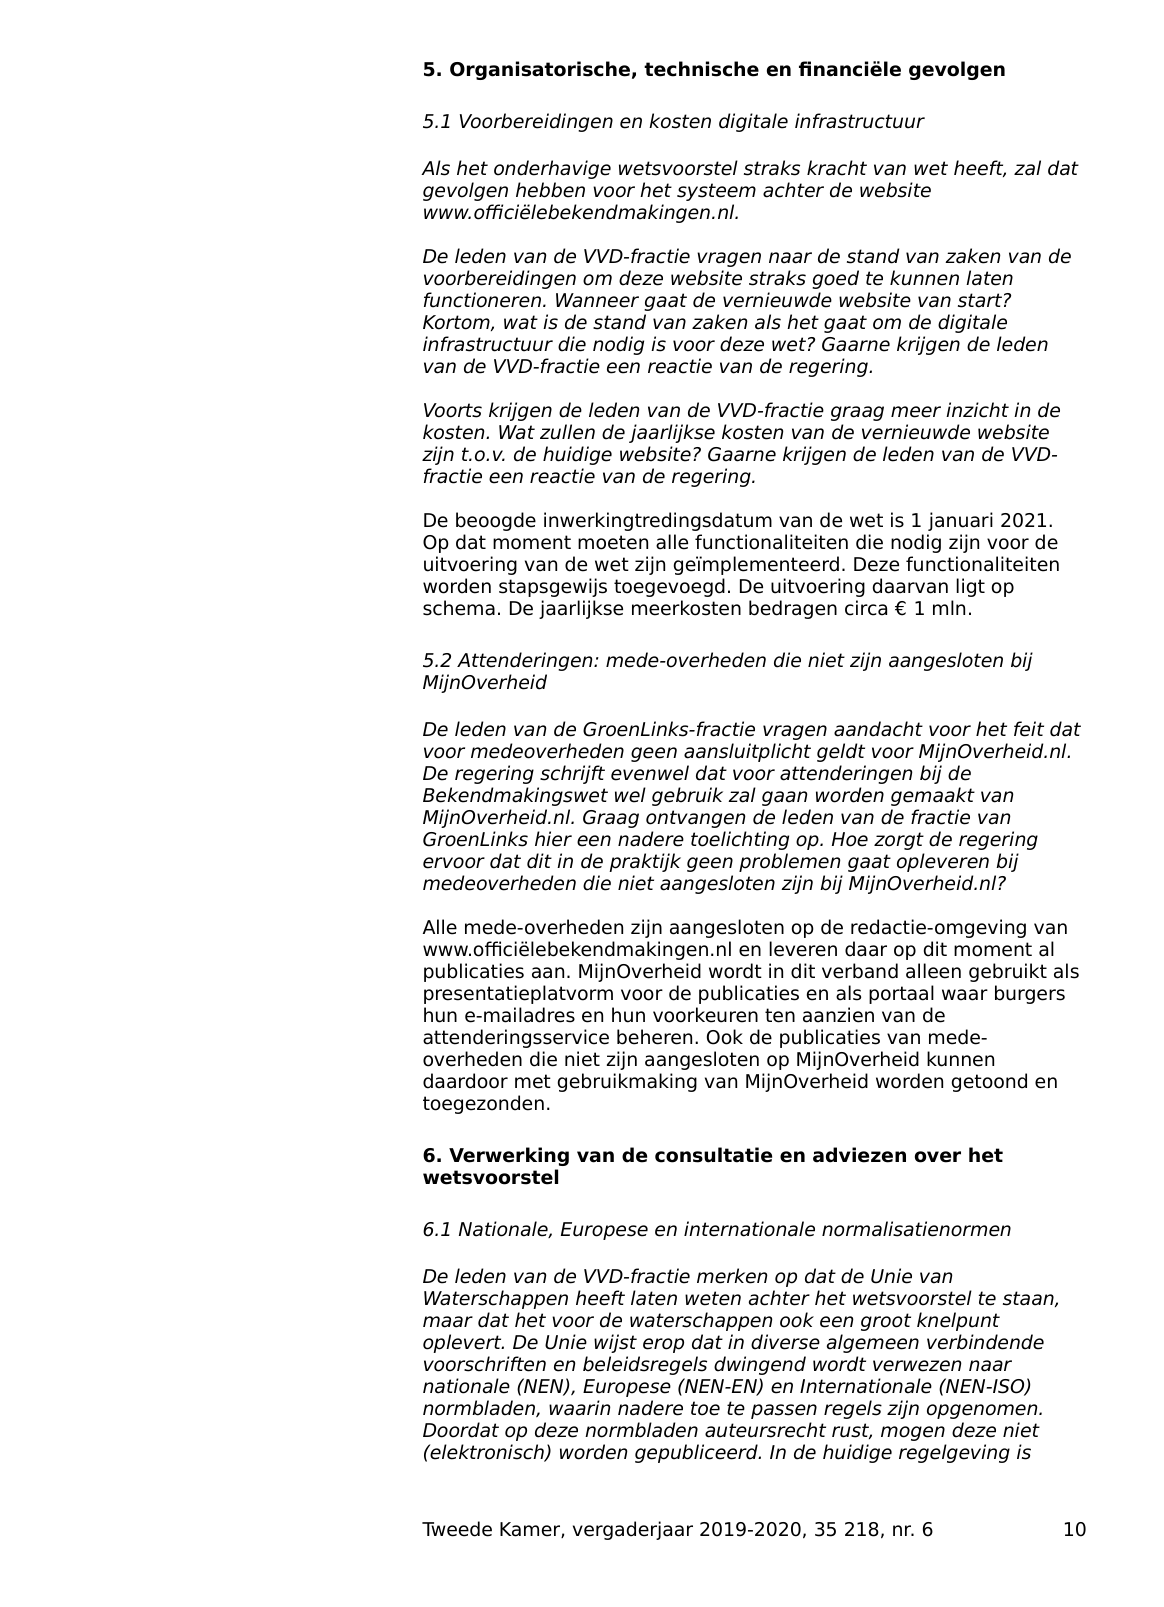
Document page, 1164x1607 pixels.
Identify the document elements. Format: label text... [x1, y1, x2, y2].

text De beoogde inwerkingtredingsdatum van de wet is 1 januari 2021. Op dat moment moeten alle functionaliteiten die nodig zijn voor de uitvoering van de wet zijn geïmplementeerd. Deze functionaliteiten worden stapsgewijs toegevoegd. De uitvoering daarvan ligt op schema. De jaarlijkse meerkosten bedragen circa € 1 mln. [422, 510, 1087, 620]
text Alle mede-overheden zijn aangesloten op de redactie-omgeving van www.officiëlebekendmakingen.nl en leveren daar op dit moment al publicaties aan. MijnOverheid wordt in dit verband alleen gebruikt als presentatieplatvorm voor de publicaties en als portaal waar burgers hun e-mailadres en hun voorkeuren ten aanzien van de attenderingsservice beheren. Ook de publicaties van mede-overheden die niet zijn aangesloten op MijnOverheid kunnen daardoor met gebruikmaking van MijnOverheid worden getoond en toegezonden. [422, 917, 1087, 1115]
text Als het onderhavige wetsvoorstel straks kracht van wet heeft, zal dat gevolgen hebben voor het systeem achter de website www.officiëlebekendmakingen.nl. [422, 158, 1087, 224]
text Voorts krijgen de leden van de VVD-fractie graag meer inzicht in de kosten. Wat zullen de jaarlijkse kosten van de vernieuwde website zijn t.o.v. de huidige website? Gaarne krijgen de leden van de VVD-fractie een reactie van de regering. [422, 400, 1087, 488]
subtitle 5. Organisatorische, technische en financiële gevolgen [422, 59, 1087, 81]
subtitle 5.2 Attenderingen: mede-overheden die niet zijn aangesloten bij MijnOverheid [422, 650, 1087, 694]
subtitle 5.1 Voorbereidingen en kosten digitale infrastructuur [422, 111, 1087, 133]
text De leden van de VVD-fractie vragen naar de stand van zaken van de voorbereidingen om deze website straks goed te kunnen laten functioneren. Wanneer gaat de vernieuwde website van start? Kortom, wat is de stand van zaken als het gaat om de digitale infrastructuur die nodig is voor deze wet? Gaarne krijgen de leden van de VVD-fractie een reactie van de regering. [422, 246, 1087, 378]
subtitle 6.1 Nationale, Europese en internationale normalisatienormen [422, 1219, 1087, 1241]
text De leden van de GroenLinks-fractie vragen aandacht voor het feit dat voor medeoverheden geen aansluitplicht geldt voor MijnOverheid.nl. De regering schrijft evenwel dat voor attenderingen bij de Bekendmakingswet wel gebruik zal gaan worden gemaakt van MijnOverheid.nl. Graag ontvangen de leden van de fractie van GroenLinks hier een nadere toelichting op. Hoe zorgt de regering ervoor dat dit in de praktijk geen problemen gaat opleveren bij medeoverheden die niet aangesloten zijn bij MijnOverheid.nl? [422, 719, 1087, 895]
text De leden van de VVD-fractie merken op dat de Unie van Waterschappen heeft laten weten achter het wetsvoorstel te staan, maar dat het voor de waterschappen ook een groot knelpunt oplevert. De Unie wijst erop dat in diverse algemeen verbindende voorschriften en beleidsregels dwingend wordt verwezen naar nationale (NEN), Europese (NEN-EN) en Internationale (NEN-ISO) normbladen, waarin nadere toe te passen regels zijn opgenomen. Doordat op deze normbladen auteursrecht rust, mogen deze niet (elektronisch) worden gepubliceerd. In de huidige regelgeving is [422, 1266, 1087, 1464]
subtitle 6. Verwerking van de consultatie en adviezen over het wetsvoorstel [422, 1145, 1087, 1189]
